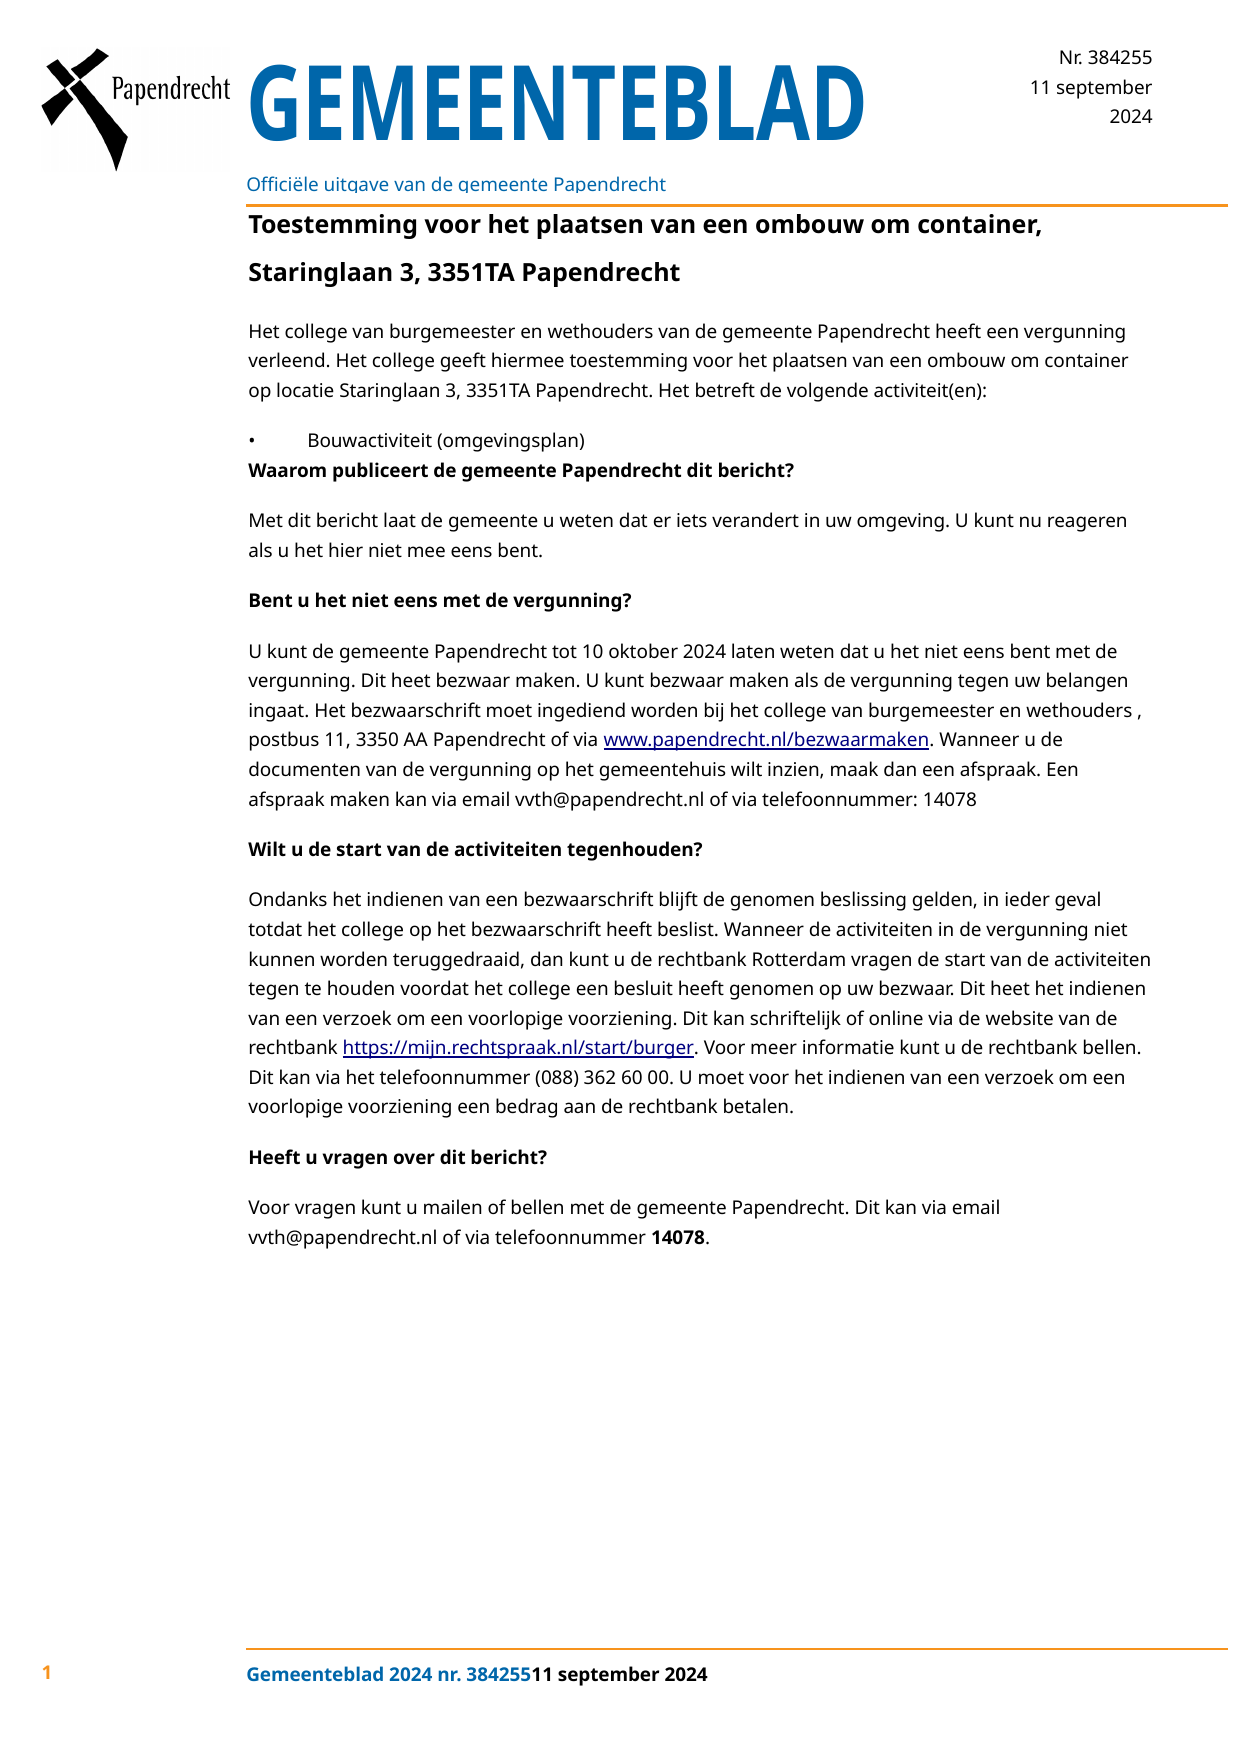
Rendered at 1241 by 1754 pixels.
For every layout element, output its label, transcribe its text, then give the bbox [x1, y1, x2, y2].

picture [41, 47, 231, 172]
text U kunt de gemeente Papendrecht tot 10 oktober 2024 laten weten dat u het niet eens bent met de vergunning. Dit heet bezwaar maken. U kunt bezwaar maken als de vergunning tegen uw belangen ingaat. Het bezwaarschrift moet ingediend worden bij het college van burgemeester en wethouders , postbus 11, 3350 AA Papendrecht of via www.papendrecht.nl/bezwaarmaken. Wanneer u de documenten van de vergunning op het gemeentehuis wilt inzien, maak dan een afspraak. Een afspraak maken kan via email vvth@papendrecht.nl of via telefoonnummer: 14078 [248, 638, 1152, 812]
text Het college van burgemeester en wethouders van de gemeente Papendrecht heeft een vergunning verleend. Het college geeft hiermee toestemming voor het plaatsen van een ombouw om container op locatie Staringlaan 3, 3351TA Papendrecht. Het betreft de volgende activiteit(en): [248, 318, 1152, 403]
text Toestemming voor het plaatsen van een ombouw om container, Staringlaan 3, 3351TA Papendrecht [248, 207, 1152, 288]
text Met dit bericht laat de gemeente u weten dat er iets verandert in uw omgeving. U kunt nu reageren als u het hier niet mee eens bent. [248, 507, 1152, 563]
text Wilt u de start van de activiteiten tegenhouden? [248, 836, 1152, 862]
text Ondanks het indienen van een bezwaarschrift blijft de genomen beslissing gelden, in ieder geval totdat het college op het bezwaarschrift heeft beslist. Wanneer de activiteiten in de vergunning niet kunnen worden teruggedraaid, dan kunt u de rechtbank Rotterdam vragen de start van de activiteiten tegen te houden voordat het college een besluit heeft genomen op uw bezwaar. Dit heet het indienen van een verzoek om een voorlopige voorziening. Dit kan schriftelijk of online via de website van de rechtbank https://mijn.rechtspraak.nl/start/burger. Voor meer informatie kunt u de rechtbank bellen. Dit kan via het telefoonnummer (088) 362 60 00. U moet voor het indienen van een verzoek om een voorlopige voorziening een bedrag aan de rechtbank betalen. [248, 887, 1152, 1119]
list Bouwactiviteit (omgevingsplan) [248, 427, 1152, 453]
text Waarom publiceert de gemeente Papendrecht dit bericht? [248, 457, 1152, 483]
text Heeft u vragen over dit bericht? [248, 1144, 1152, 1170]
text Bent u het niet eens met de vergunning? [248, 587, 1152, 613]
text Voor vragen kunt u mailen of bellen met de gemeente Papendrecht. Dit kan via email vvth@papendrecht.nl of via telefoonnummer 14078. [248, 1194, 1152, 1250]
